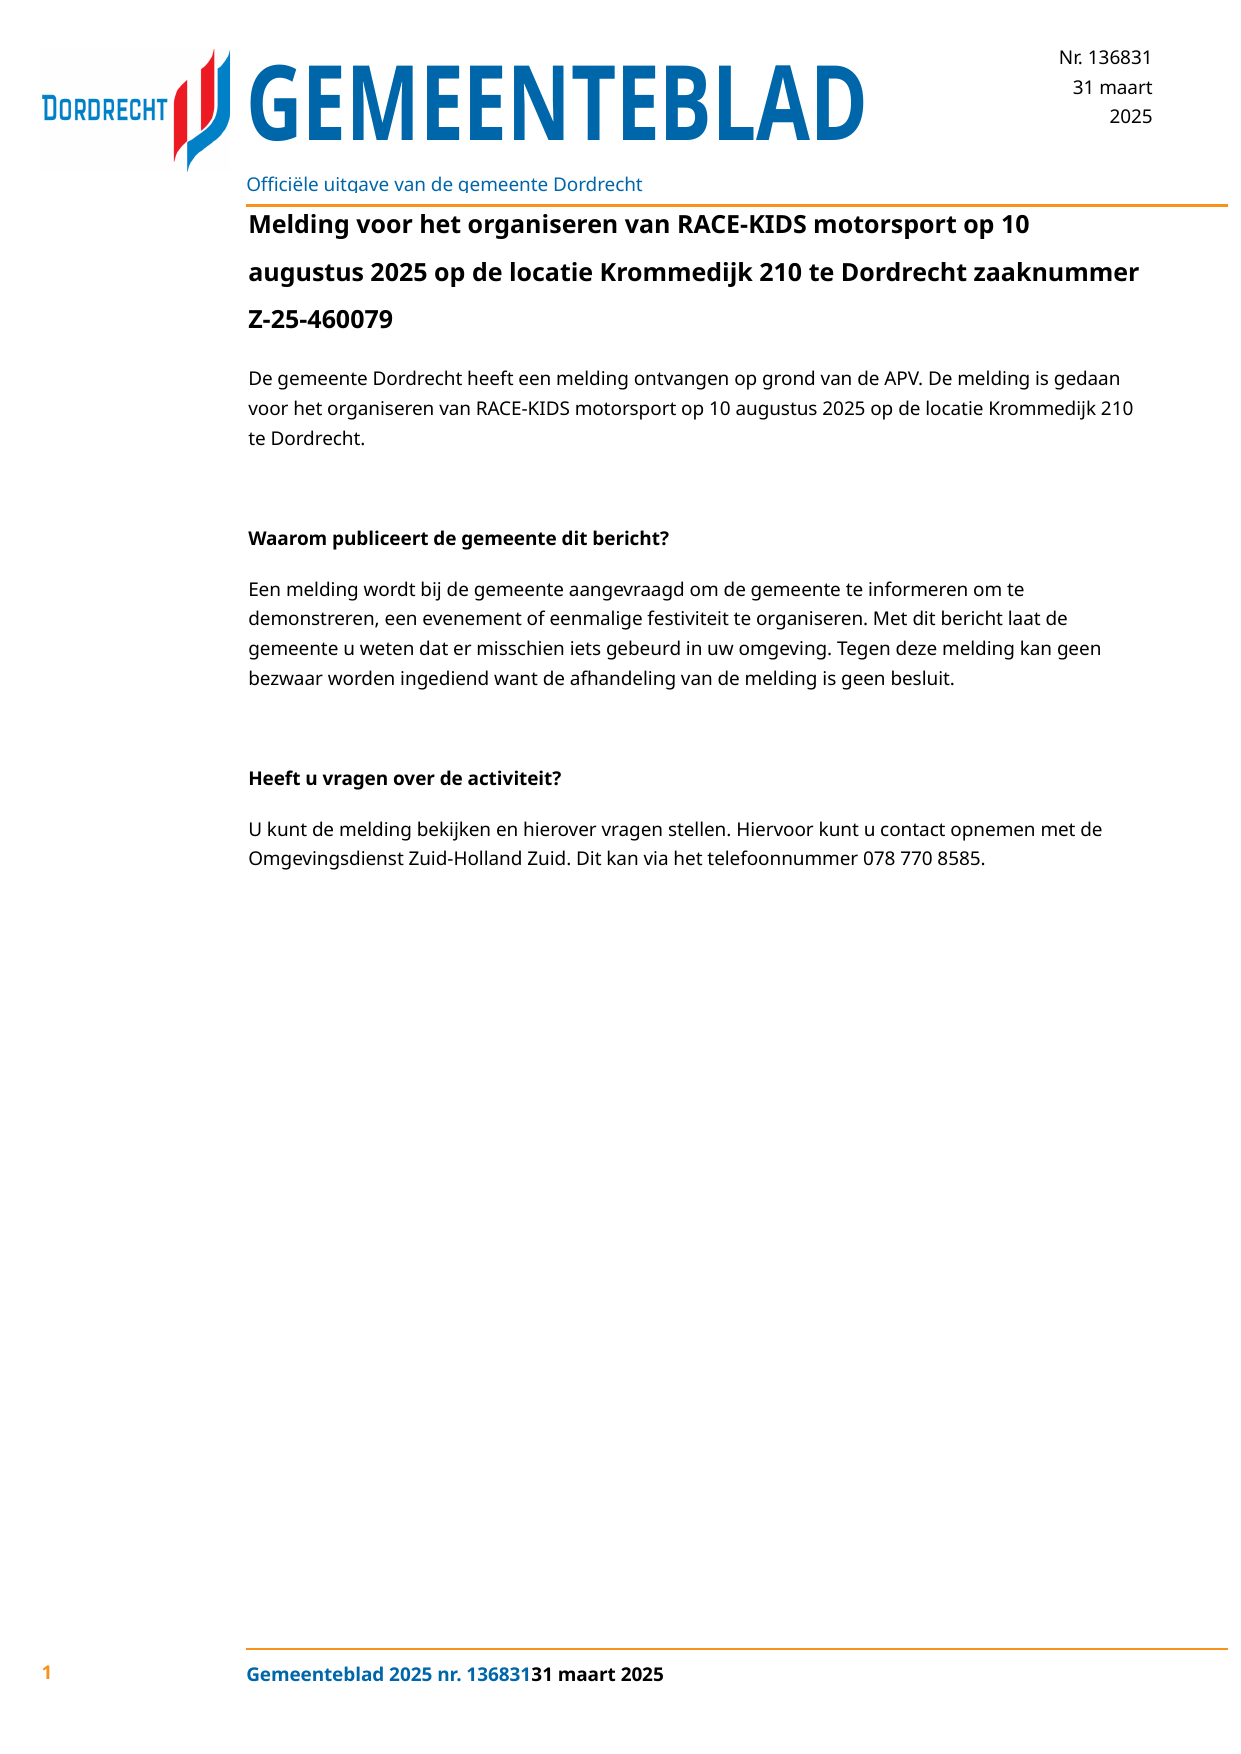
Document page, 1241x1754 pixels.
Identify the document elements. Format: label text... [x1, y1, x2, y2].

text U kunt de melding bekijken en hierover vragen stellen. Hiervoor kunt u contact opnemen met de Omgevingsdienst Zuid-Holland Zuid. Dit kan via het telefoonnummer 078 770 8585. [248, 816, 1152, 871]
text Waarom publiceert de gemeente dit bericht? [248, 526, 1152, 551]
text Een melding wordt bij de gemeente aangevraagd om de gemeente te informeren om te demonstreren, een evenement of eenmalige festiviteit te organiseren. Met dit bericht laat de gemeente u weten dat er misschien iets gebeurd in uw omgeving. Tegen deze melding kan geen bezwaar worden ingediend want de afhandeling van de melding is geen besluit. [248, 576, 1152, 690]
text Melding voor het organiseren van RACE-KIDS motorsport op 10 augustus 2025 op de locatie Krommedijk 210 te Dordrecht zaaknummer Z-25-460079 [248, 207, 1152, 336]
picture [41, 47, 231, 172]
text De gemeente Dordrecht heeft een melding ontvangen op grond van de APV. De melding is gedaan voor het organiseren van RACE-KIDS motorsport op 10 augustus 2025 op de locatie Krommedijk 210 te Dordrecht. [248, 366, 1152, 450]
text Heeft u vragen over de activiteit? [248, 766, 1152, 791]
